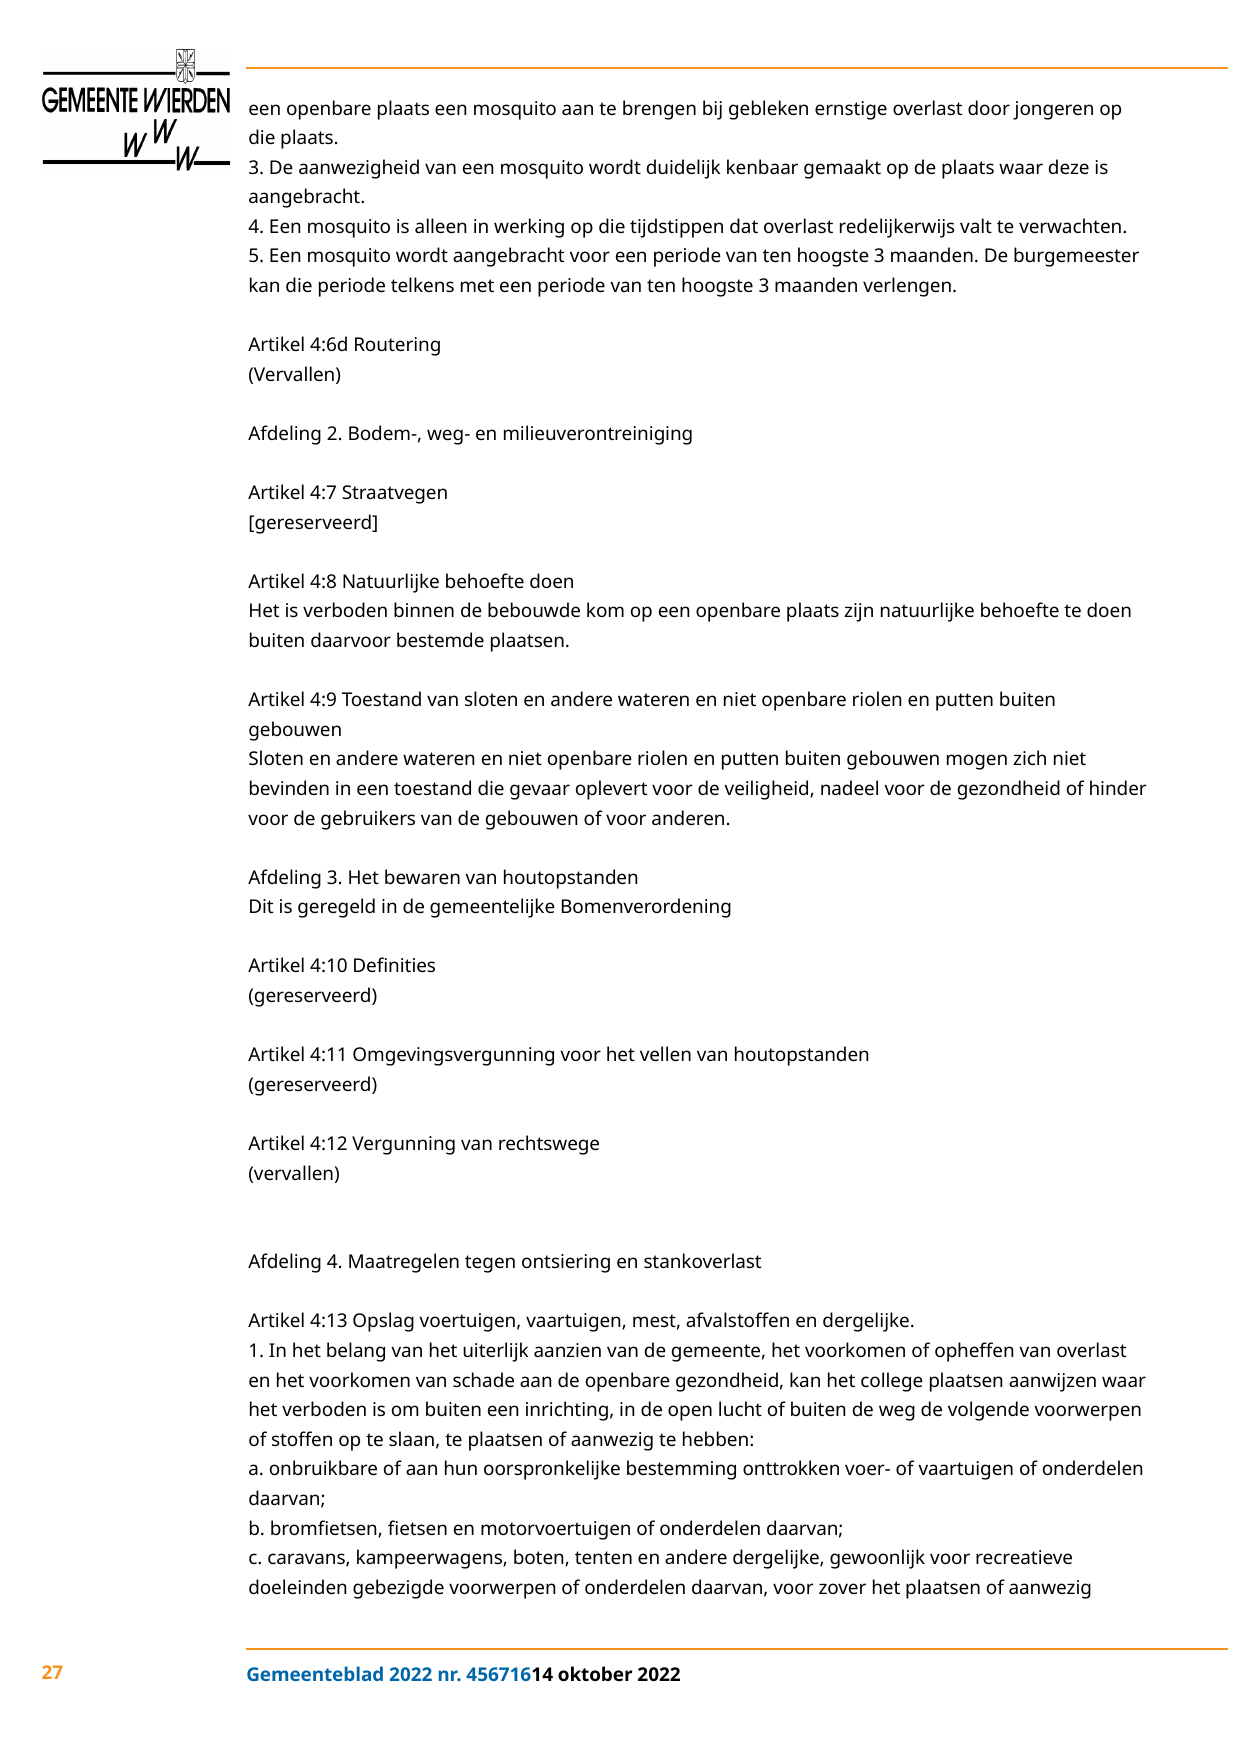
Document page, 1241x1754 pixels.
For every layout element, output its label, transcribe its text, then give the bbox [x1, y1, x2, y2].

text Artikel 4:11 Omgevingsvergunning voor het vellen van houtopstanden [248, 1041, 1152, 1067]
text Dit is geregeld in de gemeentelijke Bomenverordening [248, 893, 1152, 919]
text a. onbruikbare of aan hun oorspronkelijke bestemming onttrokken voer- of vaartuigen of onderdelen daarvan; [248, 1456, 1152, 1511]
text (Vervallen) [248, 361, 1152, 387]
text (gereserveerd) [248, 982, 1152, 1008]
text Afdeling 3. Het bewaren van houtopstanden [248, 864, 1152, 890]
text Artikel 4:10 Definities [248, 953, 1152, 978]
text 4. Een mosquito is alleen in werking op die tijdstippen dat overlast redelijkerwijs valt te verwachten. [248, 213, 1152, 239]
text 5. Een mosquito wordt aangebracht voor een periode van ten hoogste 3 maanden. De burgemeester kan die periode telkens met een periode van ten hoogste 3 maanden verlengen. [248, 243, 1152, 298]
text Artikel 4:8 Natuurlijke behoefte doen [248, 568, 1152, 594]
text Artikel 4:9 Toestand van sloten en andere wateren en niet openbare riolen en putten buiten gebouwen [248, 686, 1152, 742]
text Het is verboden binnen de bebouwde kom op een openbare plaats zijn natuurlijke behoefte te doen buiten daarvoor bestemde plaatsen. [248, 598, 1152, 653]
text b. bromfietsen, fietsen en motorvoertuigen of onderdelen daarvan; [248, 1515, 1152, 1541]
text Afdeling 4. Maatregelen tegen ontsiering en stankoverlast [248, 1248, 1152, 1274]
text c. caravans, kampeerwagens, boten, tenten en andere dergelijke, gewoonlijk voor recreatieve doeleinden gebezigde voorwerpen of onderdelen daarvan, voor zover het plaatsen of aanwezig [248, 1544, 1152, 1600]
text 1. In het belang van het uiterlijk aanzien van de gemeente, het voorkomen of opheffen van overlast en het voorkomen van schade aan de openbare gezondheid, kan het college plaatsen aanwijzen waar het verboden is om buiten een inrichting, in de open lucht of buiten de weg de volgende voorwerpen of stoffen op te slaan, te plaatsen of aanwezig te hebben: [248, 1337, 1152, 1452]
picture [41, 47, 231, 172]
text Artikel 4:7 Straatvegen [248, 479, 1152, 505]
text (vervallen) [248, 1160, 1152, 1186]
text Artikel 4:6d Routering [248, 331, 1152, 357]
text Afdeling 2. Bodem-, weg- en milieuverontreiniging [248, 420, 1152, 446]
text (gereserveerd) [248, 1071, 1152, 1097]
text 3. De aanwezigheid van een mosquito wordt duidelijk kenbaar gemaakt op de plaats waar deze is aangebracht. [248, 154, 1152, 209]
text [gereserveerd] [248, 509, 1152, 535]
text een openbare plaats een mosquito aan te brengen bij gebleken ernstige overlast door jongeren op die plaats. [248, 95, 1152, 150]
text Artikel 4:13 Opslag voertuigen, vaartuigen, mest, afvalstoffen en dergelijke. [248, 1308, 1152, 1333]
text Artikel 4:12 Vergunning van rechtswege [248, 1130, 1152, 1156]
text Sloten en andere wateren en niet openbare riolen en putten buiten gebouwen mogen zich niet bevinden in een toestand die gevaar oplevert voor de veiligheid, nadeel voor de gezondheid of hinder voor de gebruikers van de gebouwen of voor anderen. [248, 746, 1152, 831]
